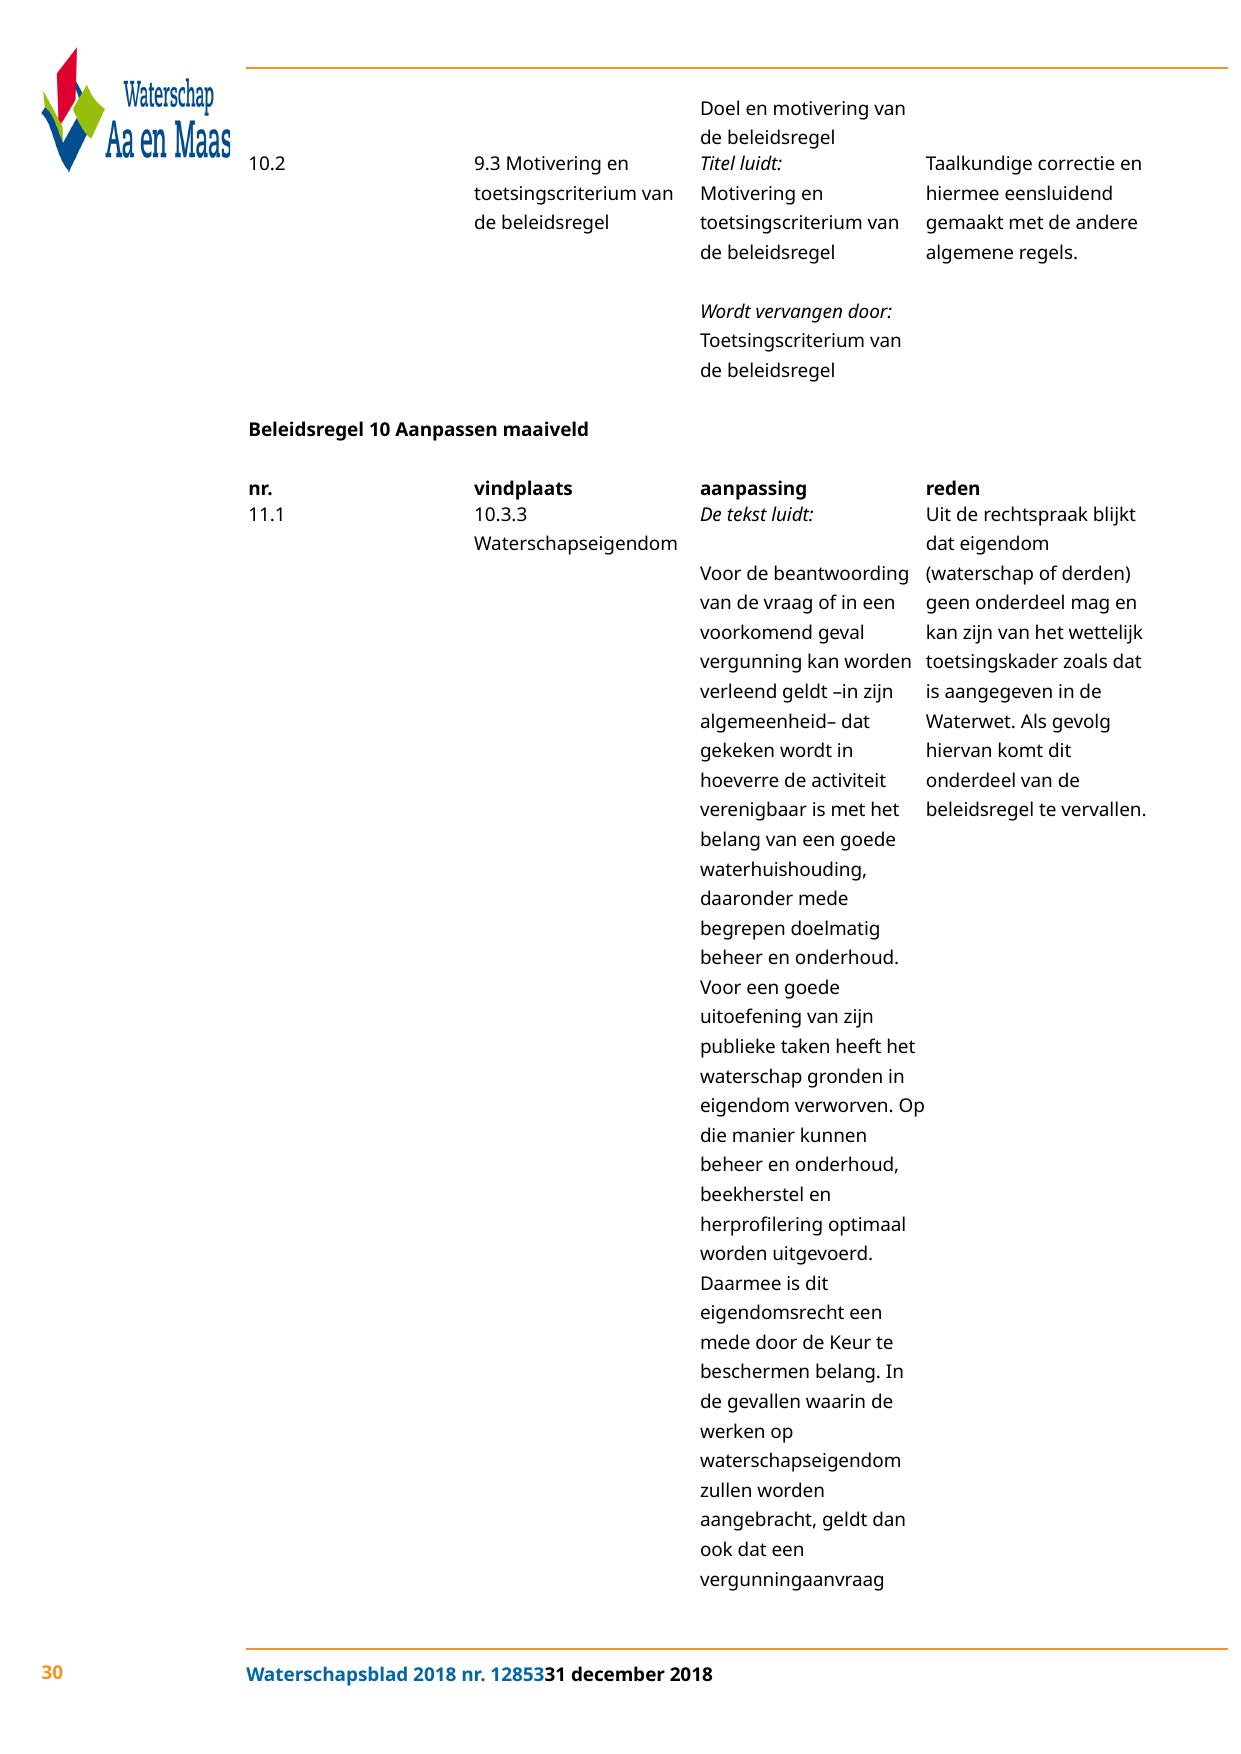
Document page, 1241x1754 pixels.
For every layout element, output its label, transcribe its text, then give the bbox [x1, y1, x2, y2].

table_cell [248, 95, 474, 150]
table_cell [474, 95, 700, 150]
picture [41, 47, 231, 172]
table_header nr. [248, 475, 474, 501]
table_cell 11.1 [248, 501, 474, 1591]
text Beleidsregel 10 Aanpassen maaiveld [248, 416, 1152, 441]
table_cell 10.2 [248, 150, 474, 383]
table_cell De tekst luidt: Voor de beantwoording van de vraag of in een voorkomend geval vergunning kan worden verleend geldt –in zijn algemeenheid– dat gekeken wordt in hoeverre de activiteit verenigbaar is met het belang van een goede waterhuishouding, daaronder mede begrepen doelmatig beheer en onderhoud. Voor een goede uitoefening van zijn publieke taken heeft het waterschap gronden in eigendom verworven. Op die manier kunnen beheer en onderhoud, beekherstel en herprofilering optimaal worden uitgevoerd. Daarmee is dit eigendomsrecht een mede door de Keur te beschermen belang. In de gevallen waarin de werken op waterschapseigendom zullen worden aangebracht, geldt dan ook dat een vergunningaanvraag [700, 501, 926, 1591]
table_cell Uit de rechtspraak blijkt dat eigendom (waterschap of derden) geen onderdeel mag en kan zijn van het wettelijk toetsingskader zoals dat is aangegeven in de Waterwet. Als gevolg hiervan komt dit onderdeel van de beleidsregel te vervallen. [926, 501, 1152, 1591]
table_header vindplaats [474, 475, 700, 501]
table_cell Titel luidt: Motivering en toetsingscriterium van de beleidsregel Wordt vervangen door: Toetsingscriterium van de beleidsregel [700, 150, 926, 383]
table_cell Taalkundige correctie en hiermee eensluidend gemaakt met de andere algemene regels. [926, 150, 1152, 383]
table_header aanpassing [700, 475, 926, 501]
table_cell Doel en motivering van de beleidsregel [700, 95, 926, 150]
table_header reden [926, 475, 1152, 501]
table_cell 10.3.3 Waterschapseigendom [474, 501, 700, 1591]
table_cell 9.3 Motivering en toetsingscriterium van de beleidsregel [474, 150, 700, 383]
table_cell [926, 95, 1152, 150]
